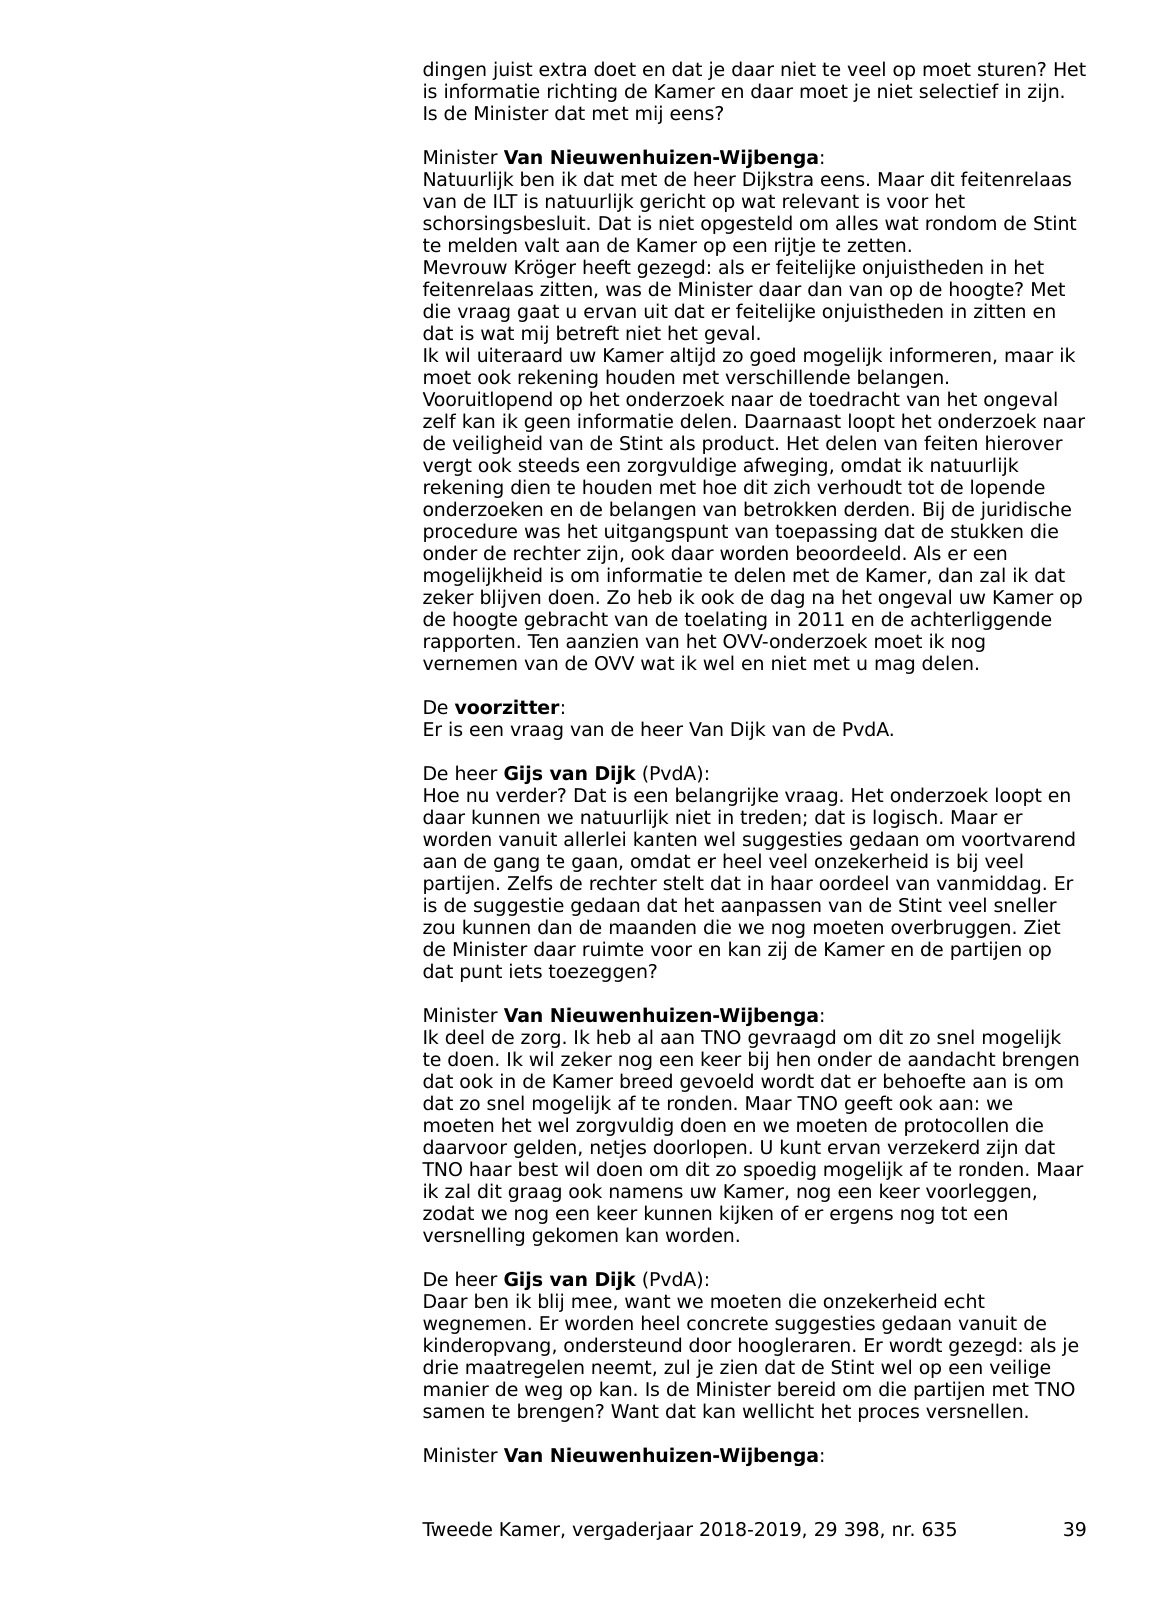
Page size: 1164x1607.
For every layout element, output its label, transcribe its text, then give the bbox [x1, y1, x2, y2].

text Daar ben ik blij mee, want we moeten die onzekerheid echt wegnemen. Er worden heel concrete suggesties gedaan vanuit de kinderopvang, ondersteund door hoogleraren. Er wordt gezegd: als je drie maatregelen neemt, zul je zien dat de Stint wel op een veilige manier de weg op kan. Is de Minister bereid om die partijen met TNO samen te brengen? Want dat kan wellicht het proces versnellen. [422, 1291, 1087, 1423]
text Er is een vraag van de heer Van Dijk van de PvdA. [422, 719, 1087, 741]
text De voorzitter: [422, 697, 1087, 719]
text Minister Van Nieuwenhuizen-Wijbenga: [422, 1445, 1087, 1467]
text dingen juist extra doet en dat je daar niet te veel op moet sturen? Het is informatie richting de Kamer en daar moet je niet selectief in zijn. Is de Minister dat met mij eens? [422, 59, 1087, 125]
text Minister Van Nieuwenhuizen-Wijbenga: [422, 1005, 1087, 1027]
text De heer Gijs van Dijk (PvdA): [422, 1269, 1087, 1291]
text Minister Van Nieuwenhuizen-Wijbenga: [422, 147, 1087, 169]
text De heer Gijs van Dijk (PvdA): [422, 763, 1087, 785]
text Natuurlijk ben ik dat met de heer Dijkstra eens. Maar dit feitenrelaas van de ILT is natuurlijk gericht op wat relevant is voor het schorsingsbesluit. Dat is niet opgesteld om alles wat rondom de Stint te melden valt aan de Kamer op een rijtje te zetten. [422, 169, 1087, 257]
text Ik wil uiteraard uw Kamer altijd zo goed mogelijk informeren, maar ik moet ook rekening houden met verschillende belangen. Vooruitlopend op het onderzoek naar de toedracht van het ongeval zelf kan ik geen informatie delen. Daarnaast loopt het onderzoek naar de veiligheid van de Stint als product. Het delen van feiten hierover vergt ook steeds een zorgvuldige afweging, omdat ik natuurlijk rekening dien te houden met hoe dit zich verhoudt tot de lopende onderzoeken en de belangen van betrokken derden. Bij de juridische procedure was het uitgangspunt van toepassing dat de stukken die onder de rechter zijn, ook daar worden beoordeeld. Als er een mogelijkheid is om informatie te delen met de Kamer, dan zal ik dat zeker blijven doen. Zo heb ik ook de dag na het ongeval uw Kamer op de hoogte gebracht van de toelating in 2011 en de achterliggende rapporten. Ten aanzien van het OVV-onderzoek moet ik nog vernemen van de OVV wat ik wel en niet met u mag delen. [422, 345, 1087, 675]
text Hoe nu verder? Dat is een belangrijke vraag. Het onderzoek loopt en daar kunnen we natuurlijk niet in treden; dat is logisch. Maar er worden vanuit allerlei kanten wel suggesties gedaan om voortvarend aan de gang te gaan, omdat er heel veel onzekerheid is bij veel partijen. Zelfs de rechter stelt dat in haar oordeel van vanmiddag. Er is de suggestie gedaan dat het aanpassen van de Stint veel sneller zou kunnen dan de maanden die we nog moeten overbruggen. Ziet de Minister daar ruimte voor en kan zij de Kamer en de partijen op dat punt iets toezeggen? [422, 785, 1087, 983]
text Ik deel de zorg. Ik heb al aan TNO gevraagd om dit zo snel mogelijk te doen. Ik wil zeker nog een keer bij hen onder de aandacht brengen dat ook in de Kamer breed gevoeld wordt dat er behoefte aan is om dat zo snel mogelijk af te ronden. Maar TNO geeft ook aan: we moeten het wel zorgvuldig doen en we moeten de protocollen die daarvoor gelden, netjes doorlopen. U kunt ervan verzekerd zijn dat TNO haar best wil doen om dit zo spoedig mogelijk af te ronden. Maar ik zal dit graag ook namens uw Kamer, nog een keer voorleggen, zodat we nog een keer kunnen kijken of er ergens nog tot een versnelling gekomen kan worden. [422, 1027, 1087, 1247]
text Mevrouw Kröger heeft gezegd: als er feitelijke onjuistheden in het feitenrelaas zitten, was de Minister daar dan van op de hoogte? Met die vraag gaat u ervan uit dat er feitelijke onjuistheden in zitten en dat is wat mij betreft niet het geval. [422, 257, 1087, 345]
